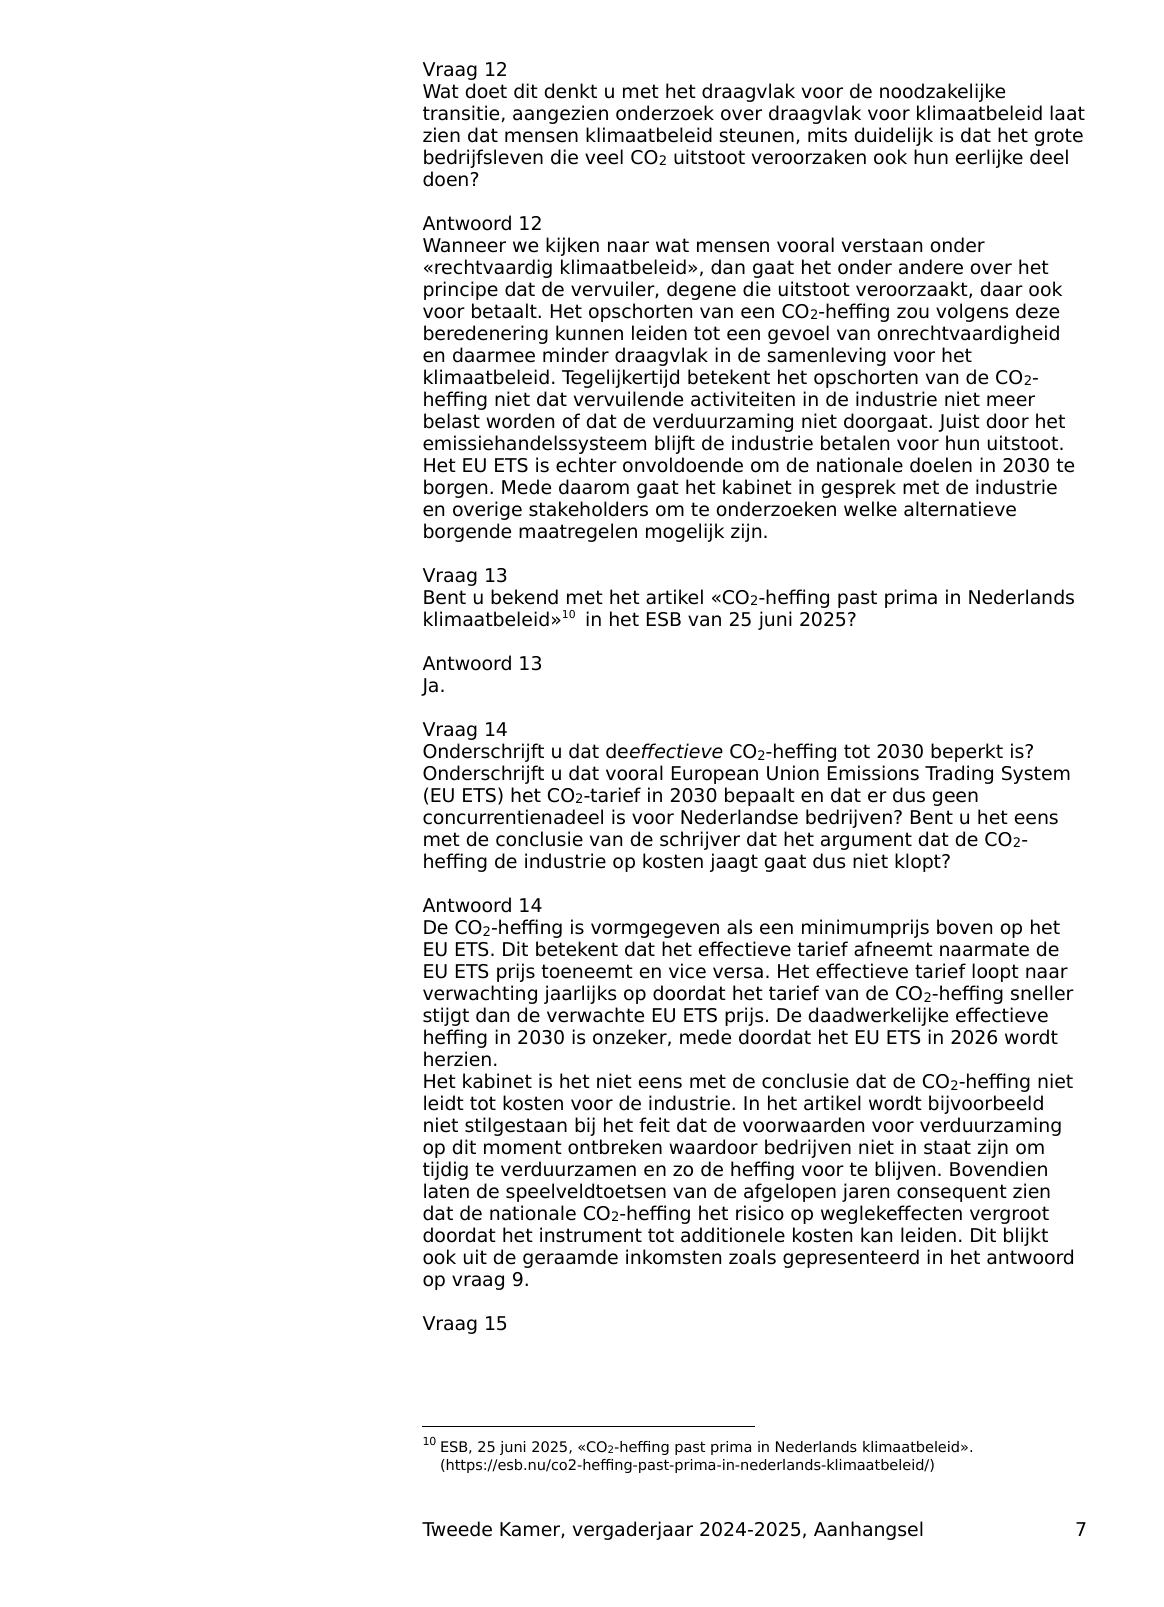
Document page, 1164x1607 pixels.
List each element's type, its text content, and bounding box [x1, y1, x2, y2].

text Ja. [422, 675, 1087, 697]
text Antwoord 14 [422, 895, 1087, 917]
text Vraag 14 [422, 719, 1087, 741]
text ESB, 25 juni 2025, «CO2-heffing past prima in Nederlands klimaatbeleid». (https://esb.nu/co2-heffing-past-prima-in-nederlands-klimaatbeleid/) [422, 1435, 1087, 1474]
text Wat doet dit denkt u met het draagvlak voor de noodzakelijke transitie, aangezien onderzoek over draagvlak voor klimaatbeleid laat zien dat mensen klimaatbeleid steunen, mits duidelijk is dat het grote bedrijfsleven die veel CO2 uitstoot veroorzaken ook hun eerlijke deel doen? [422, 81, 1087, 191]
text Antwoord 12 [422, 213, 1087, 235]
text Het kabinet is het niet eens met de conclusie dat de CO2-heffing niet leidt tot kosten voor de industrie. In het artikel wordt bijvoorbeeld niet stilgestaan bij het feit dat de voorwaarden voor verduurzaming op dit moment ontbreken waardoor bedrijven niet in staat zijn om tijdig te verduurzamen en zo de heffing voor te blijven. Bovendien laten de speelveldtoetsen van de afgelopen jaren consequent zien dat de nationale CO2-heffing het risico op weglekeffecten vergroot doordat het instrument tot additionele kosten kan leiden. Dit blijkt ook uit de geraamde inkomsten zoals gepresenteerd in het antwoord op vraag 9. [422, 1071, 1087, 1291]
text Antwoord 13 [422, 653, 1087, 675]
text Onderschrijft u dat deeffectieve CO2-heffing tot 2030 beperkt is? Onderschrijft u dat vooral European Union Emissions Trading System (EU ETS) het CO2-tarief in 2030 bepaalt en dat er dus geen concurrentienadeel is voor Nederlandse bedrijven? Bent u het eens met de conclusie van de schrijver dat het argument dat de CO2-heffing de industrie op kosten jaagt gaat dus niet klopt? [422, 741, 1087, 873]
text Bent u bekend met het artikel «CO2-heffing past prima in Nederlands klimaatbeleid» in het ESB van 25 juni 2025? [422, 587, 1087, 631]
text Wanneer we kijken naar wat mensen vooral verstaan onder «rechtvaardig klimaatbeleid», dan gaat het onder andere over het principe dat de vervuiler, degene die uitstoot veroorzaakt, daar ook voor betaalt. Het opschorten van een CO2-heffing zou volgens deze beredenering kunnen leiden tot een gevoel van onrechtvaardigheid en daarmee minder draagvlak in de samenleving voor het klimaatbeleid. Tegelijkertijd betekent het opschorten van de CO2-heffing niet dat vervuilende activiteiten in de industrie niet meer belast worden of dat de verduurzaming niet doorgaat. Juist door het emissiehandelssysteem blijft de industrie betalen voor hun uitstoot. Het EU ETS is echter onvoldoende om de nationale doelen in 2030 te borgen. Mede daarom gaat het kabinet in gesprek met de industrie en overige stakeholders om te onderzoeken welke alternatieve borgende maatregelen mogelijk zijn. [422, 235, 1087, 543]
text De CO2-heffing is vormgegeven als een minimumprijs boven op het EU ETS. Dit betekent dat het effectieve tarief afneemt naarmate de EU ETS prijs toeneemt en vice versa. Het effectieve tarief loopt naar verwachting jaarlijks op doordat het tarief van de CO2-heffing sneller stijgt dan de verwachte EU ETS prijs. De daadwerkelijke effectieve heffing in 2030 is onzeker, mede doordat het EU ETS in 2026 wordt herzien. [422, 917, 1087, 1071]
text Vraag 15 [422, 1313, 1087, 1335]
text Vraag 13 [422, 565, 1087, 587]
text Vraag 12 [422, 59, 1087, 81]
